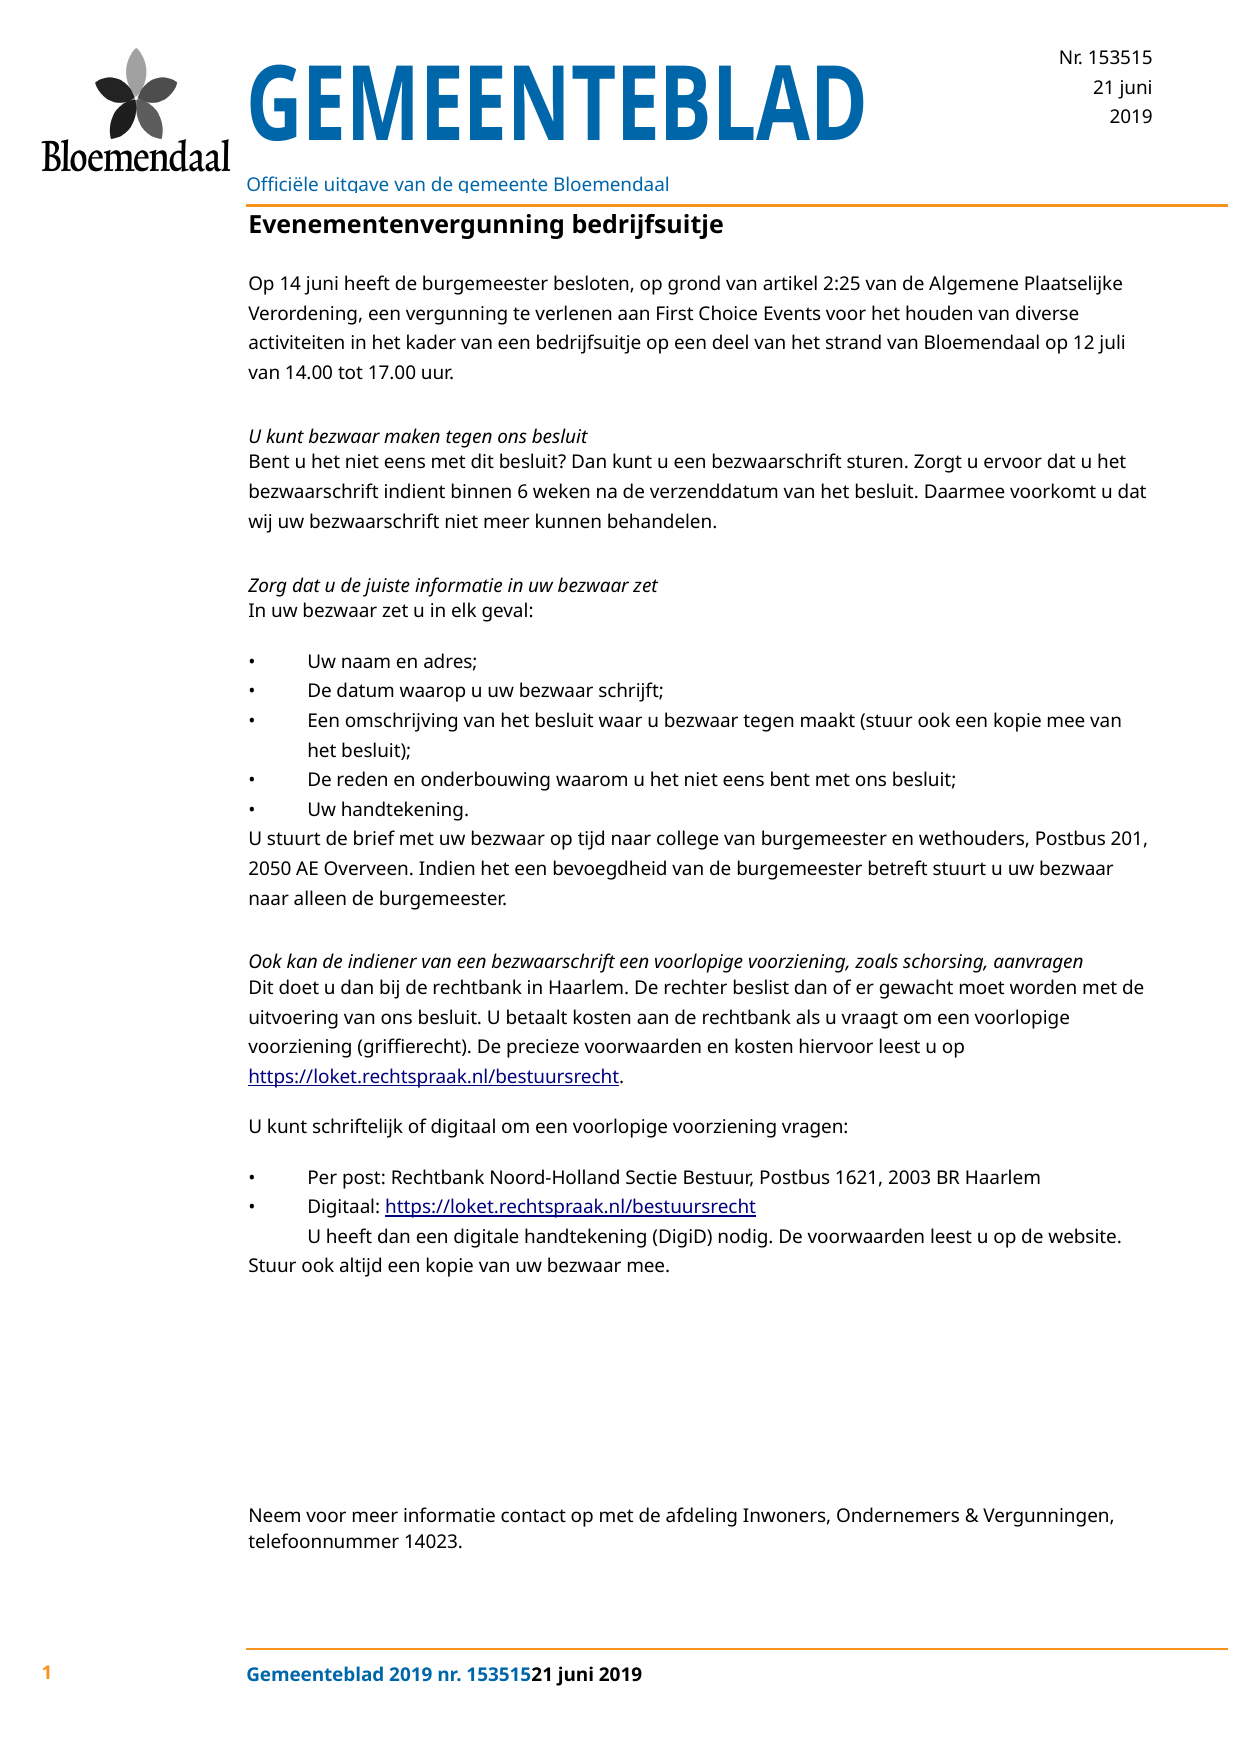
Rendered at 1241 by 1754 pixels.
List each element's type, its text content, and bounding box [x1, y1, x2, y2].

list Per post: Rechtbank Noord-Holland Sectie Bestuur, Postbus 1621, 2003 BR Haarlem [248, 1164, 1152, 1190]
text Bent u het niet eens met dit besluit? Dan kunt u een bezwaarschrift sturen. Zorgt u ervoor dat u het bezwaarschrift indient binnen 6 weken na de verzenddatum van het besluit. Daarmee voorkomt u dat wij uw bezwaarschrift niet meer kunnen behandelen. [248, 449, 1152, 534]
text Zorg dat u de juiste informatie in uw bezwaar zet [248, 572, 1152, 598]
list De reden en onderbouwing waarom u het niet eens bent met ons besluit; [248, 766, 1152, 792]
list Uw handtekening. [248, 796, 1152, 822]
text Stuur ook altijd een kopie van uw bezwaar mee. [248, 1253, 1152, 1278]
text U stuurt de brief met uw bezwaar op tijd naar college van burgemeester en wethouders, Postbus 201, 2050 AE Overveen. Indien het een bevoegdheid van de burgemeester betreft stuurt u uw bezwaar naar alleen de burgemeester. [248, 826, 1152, 910]
text Evenementenvergunning bedrijfsuitje [248, 207, 1152, 241]
list Uw naam en adres; [248, 648, 1152, 674]
text U kunt schriftelijk of digitaal om een voorlopige voorziening vragen: [248, 1113, 1152, 1139]
text Dit doet u dan bij de rechtbank in Haarlem. De rechter beslist dan of er gewacht moet worden met de uitvoering van ons besluit. U betaalt kosten aan de rechtbank als u vraagt om een voorlopige voorziening (griffierecht). De precieze voorwaarden en kosten hiervoor leest u op https://loket.rechtspraak.nl/bestuursrecht. [248, 974, 1152, 1089]
text U kunt bezwaar maken tegen ons besluit [248, 423, 1152, 449]
list Een omschrijving van het besluit waar u bezwaar tegen maakt (stuur ook een kopie mee van het besluit); [248, 707, 1152, 762]
list De datum waarop u uw bezwaar schrijft; [248, 678, 1152, 703]
text In uw bezwaar zet u in elk geval: [248, 598, 1152, 623]
text Ook kan de indiener van een bezwaarschrift een voorlopige voorziening, zoals schorsing, aanvragen [248, 949, 1152, 974]
text Neem voor meer informatie contact op met de afdeling Inwoners, Ondernemers & Vergunningen, telefoonnummer 14023. [248, 1502, 1152, 1554]
picture [41, 47, 231, 172]
list U heeft dan een digitale handtekening (DigiD) nodig. De voorwaarden leest u op de website. [248, 1223, 1152, 1249]
text Op 14 juni heeft de burgemeester besloten, op grond van artikel 2:25 van de Algemene Plaatselijke Verordening, een vergunning te verlenen aan First Choice Events voor het houden van diverse activiteiten in het kader van een bedrijfsuitje op een deel van het strand van Bloemendaal op 12 juli van 14.00 tot 17.00 uur. [248, 270, 1152, 385]
list Digitaal: https://loket.rechtspraak.nl/bestuursrecht [248, 1193, 1152, 1219]
